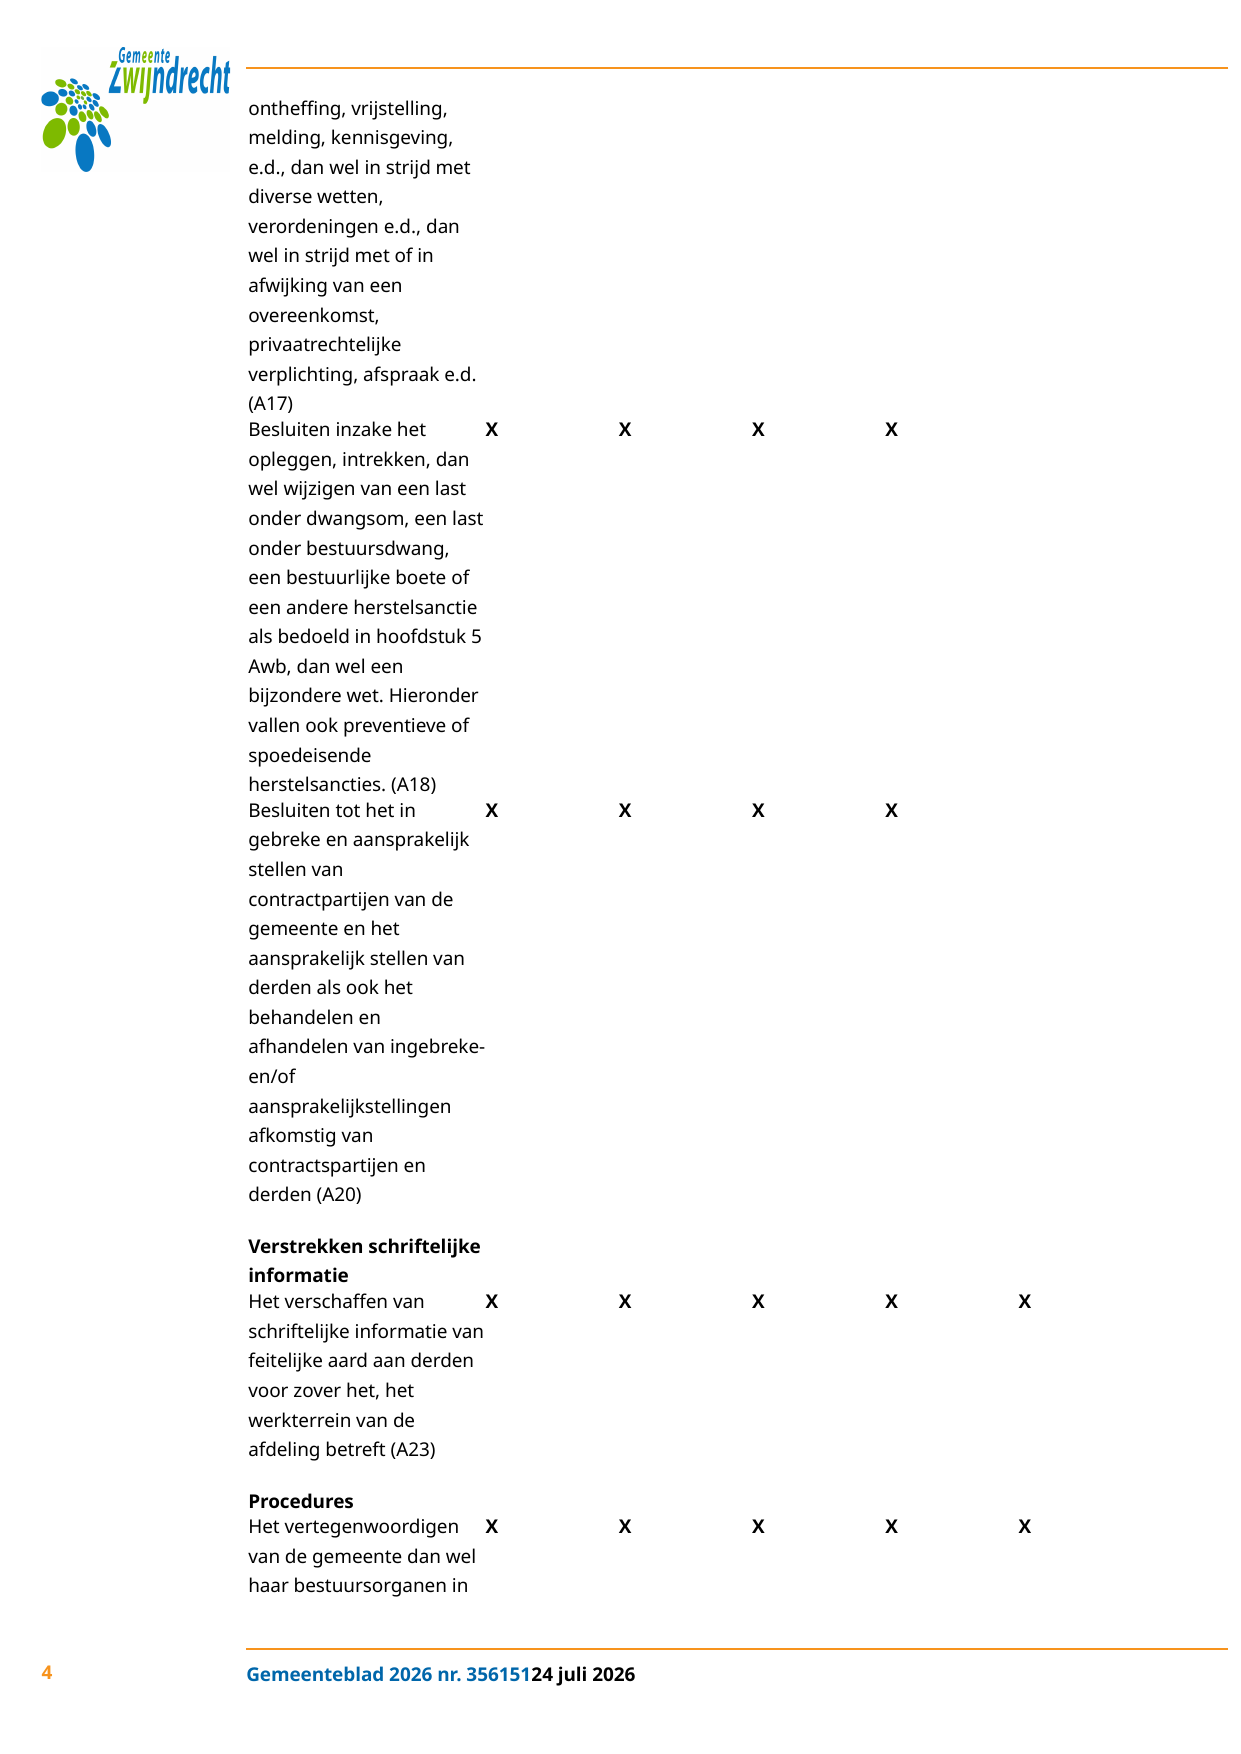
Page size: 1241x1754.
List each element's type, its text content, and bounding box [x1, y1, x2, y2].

table_cell [1018, 1462, 1152, 1488]
table_cell X [752, 1289, 885, 1462]
table_cell Besluiten tot het in gebreke en aansprakelijk stellen van contractpartijen van de gemeente en het aansprakelijk stellen van derden als ook het behandelen en afhandelen van ingebreke- en/of aansprakelijkstellingen afkomstig van contractspartijen en derden (A20) [248, 797, 485, 1207]
table_cell [1018, 1208, 1152, 1233]
table_cell [885, 95, 1018, 416]
table_cell X [752, 1514, 885, 1598]
table_cell [885, 1488, 1018, 1513]
table_cell [752, 1208, 885, 1233]
table_cell X [619, 797, 752, 1207]
table_cell Besluiten inzake het opleggen, intrekken, dan wel wijzigen van een last onder dwangsom, een last onder bestuursdwang, een bestuurlijke boete of een andere herstelsanctie als bedoeld in hoofdstuk 5 Awb, dan wel een bijzondere wet. Hieronder vallen ook preventieve of spoedeisende herstelsancties. (A18) [248, 416, 485, 797]
table_cell [752, 1462, 885, 1488]
table_cell Verstrekken schriftelijke informatie [248, 1233, 485, 1288]
table_cell X [885, 797, 1018, 1207]
table_cell X [885, 1289, 1018, 1462]
table_cell X [1018, 1289, 1152, 1462]
table_cell [885, 1208, 1018, 1233]
table_cell X [752, 797, 885, 1207]
table_cell Procedures [248, 1488, 485, 1513]
table_cell [485, 1488, 619, 1513]
table_cell [248, 1462, 485, 1488]
table_cell [619, 1488, 752, 1513]
table_cell X [485, 797, 619, 1207]
table_cell [1018, 95, 1152, 416]
table_cell ontheffing, vrijstelling, melding, kennisgeving, e.d., dan wel in strijd met diverse wetten, verordeningen e.d., dan wel in strijd met of in afwijking van een overeenkomst, privaatrechtelijke verplichting, afspraak e.d. (A17) [248, 95, 485, 416]
table_cell X [885, 416, 1018, 797]
table_cell [619, 95, 752, 416]
table_cell [619, 1208, 752, 1233]
table_cell X [1018, 1514, 1152, 1598]
table_cell [885, 1462, 1018, 1488]
table_cell X [752, 416, 885, 797]
table_cell [752, 1233, 885, 1288]
table_cell X [619, 416, 752, 797]
table_cell X [885, 1514, 1018, 1598]
table_cell [619, 1233, 752, 1288]
table_cell [1018, 416, 1152, 797]
table_cell [1018, 1233, 1152, 1288]
table_cell X [619, 1289, 752, 1462]
table_cell [752, 95, 885, 416]
table_cell [248, 1208, 485, 1233]
table_cell [885, 1233, 1018, 1288]
table_cell [485, 1208, 619, 1233]
table_cell [485, 1462, 619, 1488]
table_cell [1018, 797, 1152, 1207]
table_cell X [485, 1289, 619, 1462]
table_cell X [485, 1514, 619, 1598]
table_cell [485, 1233, 619, 1288]
table_cell [619, 1462, 752, 1488]
table_cell [485, 95, 619, 416]
table_cell [752, 1488, 885, 1513]
table_cell Het verschaffen van schriftelijke informatie van feitelijke aard aan derden voor zover het, het werkterrein van de afdeling betreft (A23) [248, 1289, 485, 1462]
table_cell X [619, 1514, 752, 1598]
table_cell Het vertegenwoordigen van de gemeente dan wel haar bestuursorganen in [248, 1514, 485, 1598]
picture [41, 47, 231, 172]
table_cell X [485, 416, 619, 797]
table_cell [1018, 1488, 1152, 1513]
